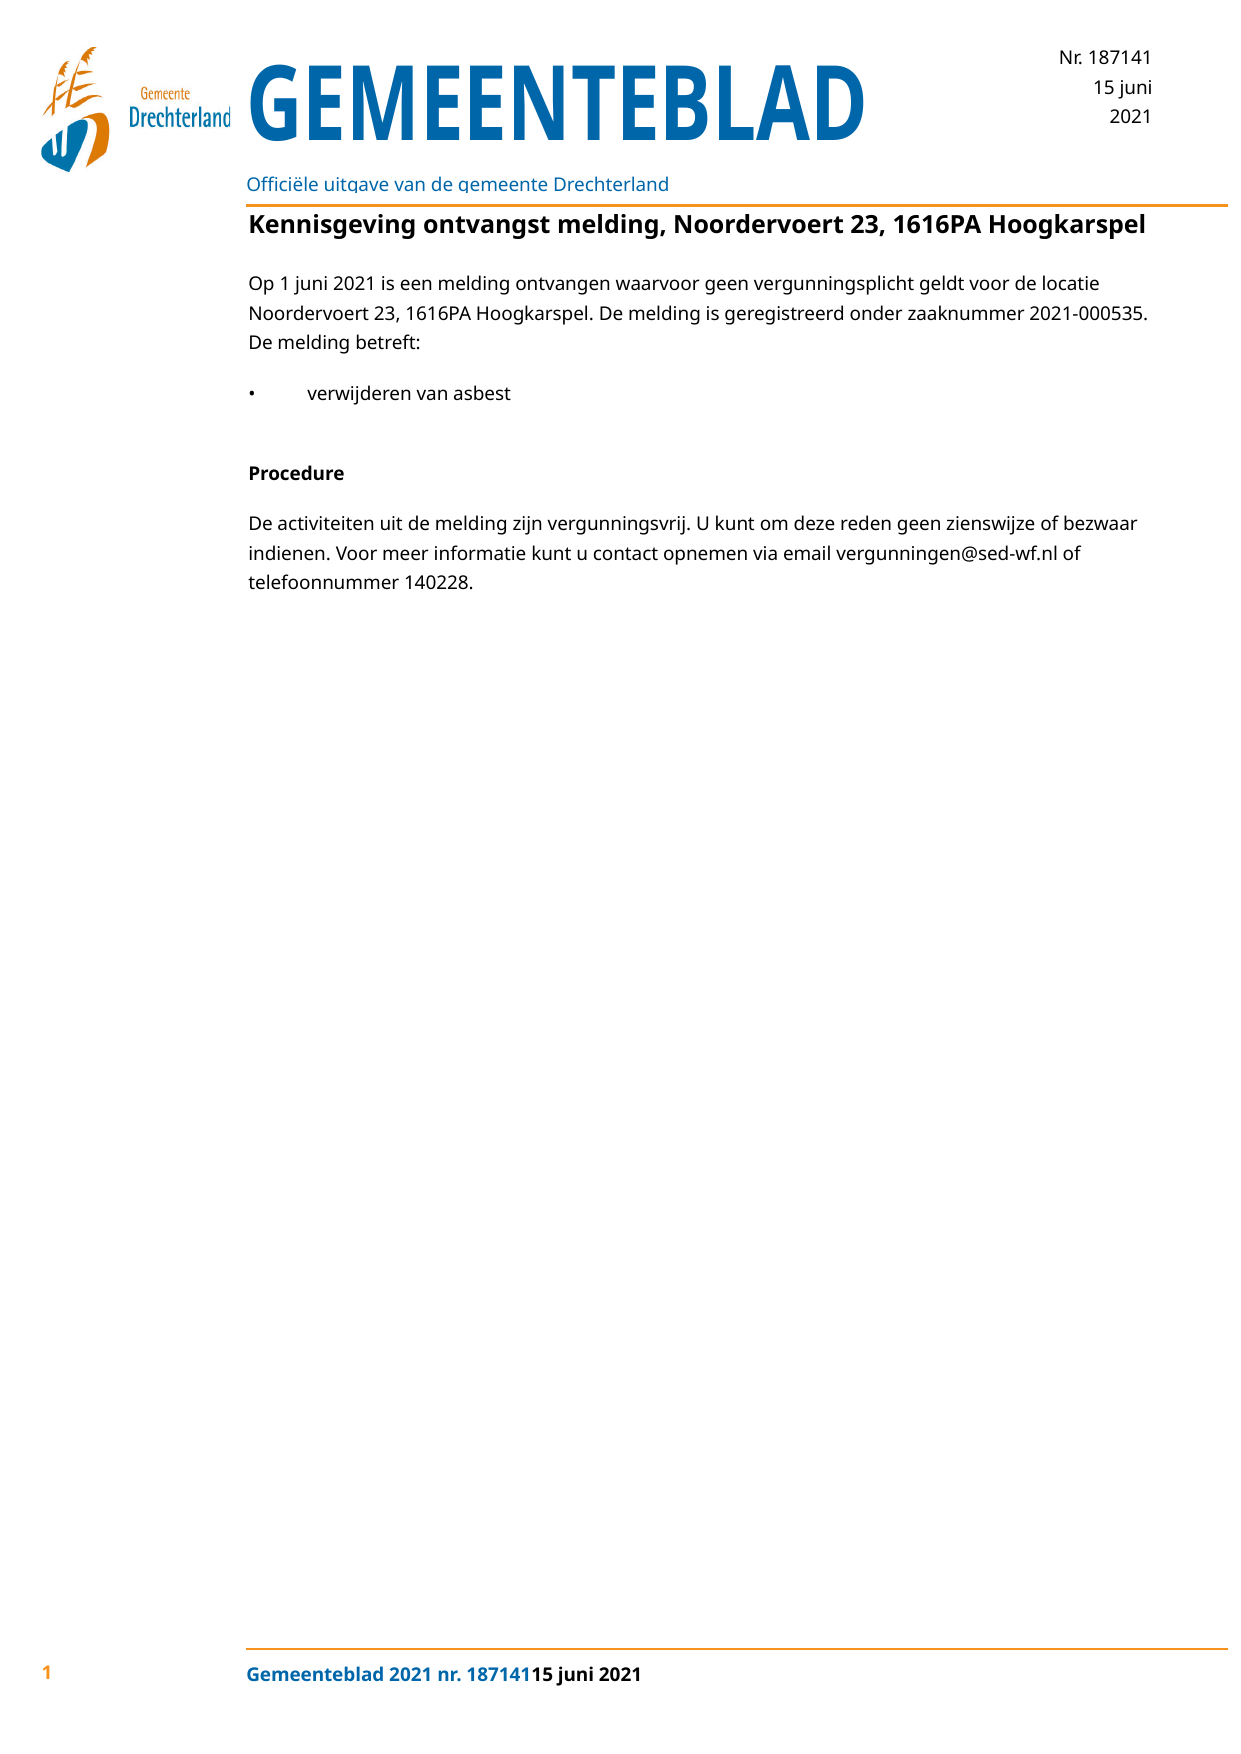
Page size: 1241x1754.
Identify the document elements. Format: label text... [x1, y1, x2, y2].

picture [226, 115, 231, 124]
text Op 1 juni 2021 is een melding ontvangen waarvoor geen vergunningsplicht geldt voor de locatie Noordervoert 23, 1616PA Hoogkarspel. De melding is geregistreerd onder zaaknummer 2021-000535. De melding betreft: [248, 270, 1152, 355]
list verwijderen van asbest [248, 380, 1152, 406]
text Procedure [248, 460, 1152, 486]
picture [41, 47, 231, 172]
text Kennisgeving ontvangst melding, Noordervoert 23, 1616PA Hoogkarspel [248, 207, 1152, 241]
text De activiteiten uit de melding zijn vergunningsvrij. U kunt om deze reden geen zienswijze of bezwaar indienen. Voor meer informatie kunt u contact opnemen via email vergunningen@sed-wf.nl of telefoonnummer 140228. [248, 510, 1152, 595]
picture [41, 158, 64, 172]
